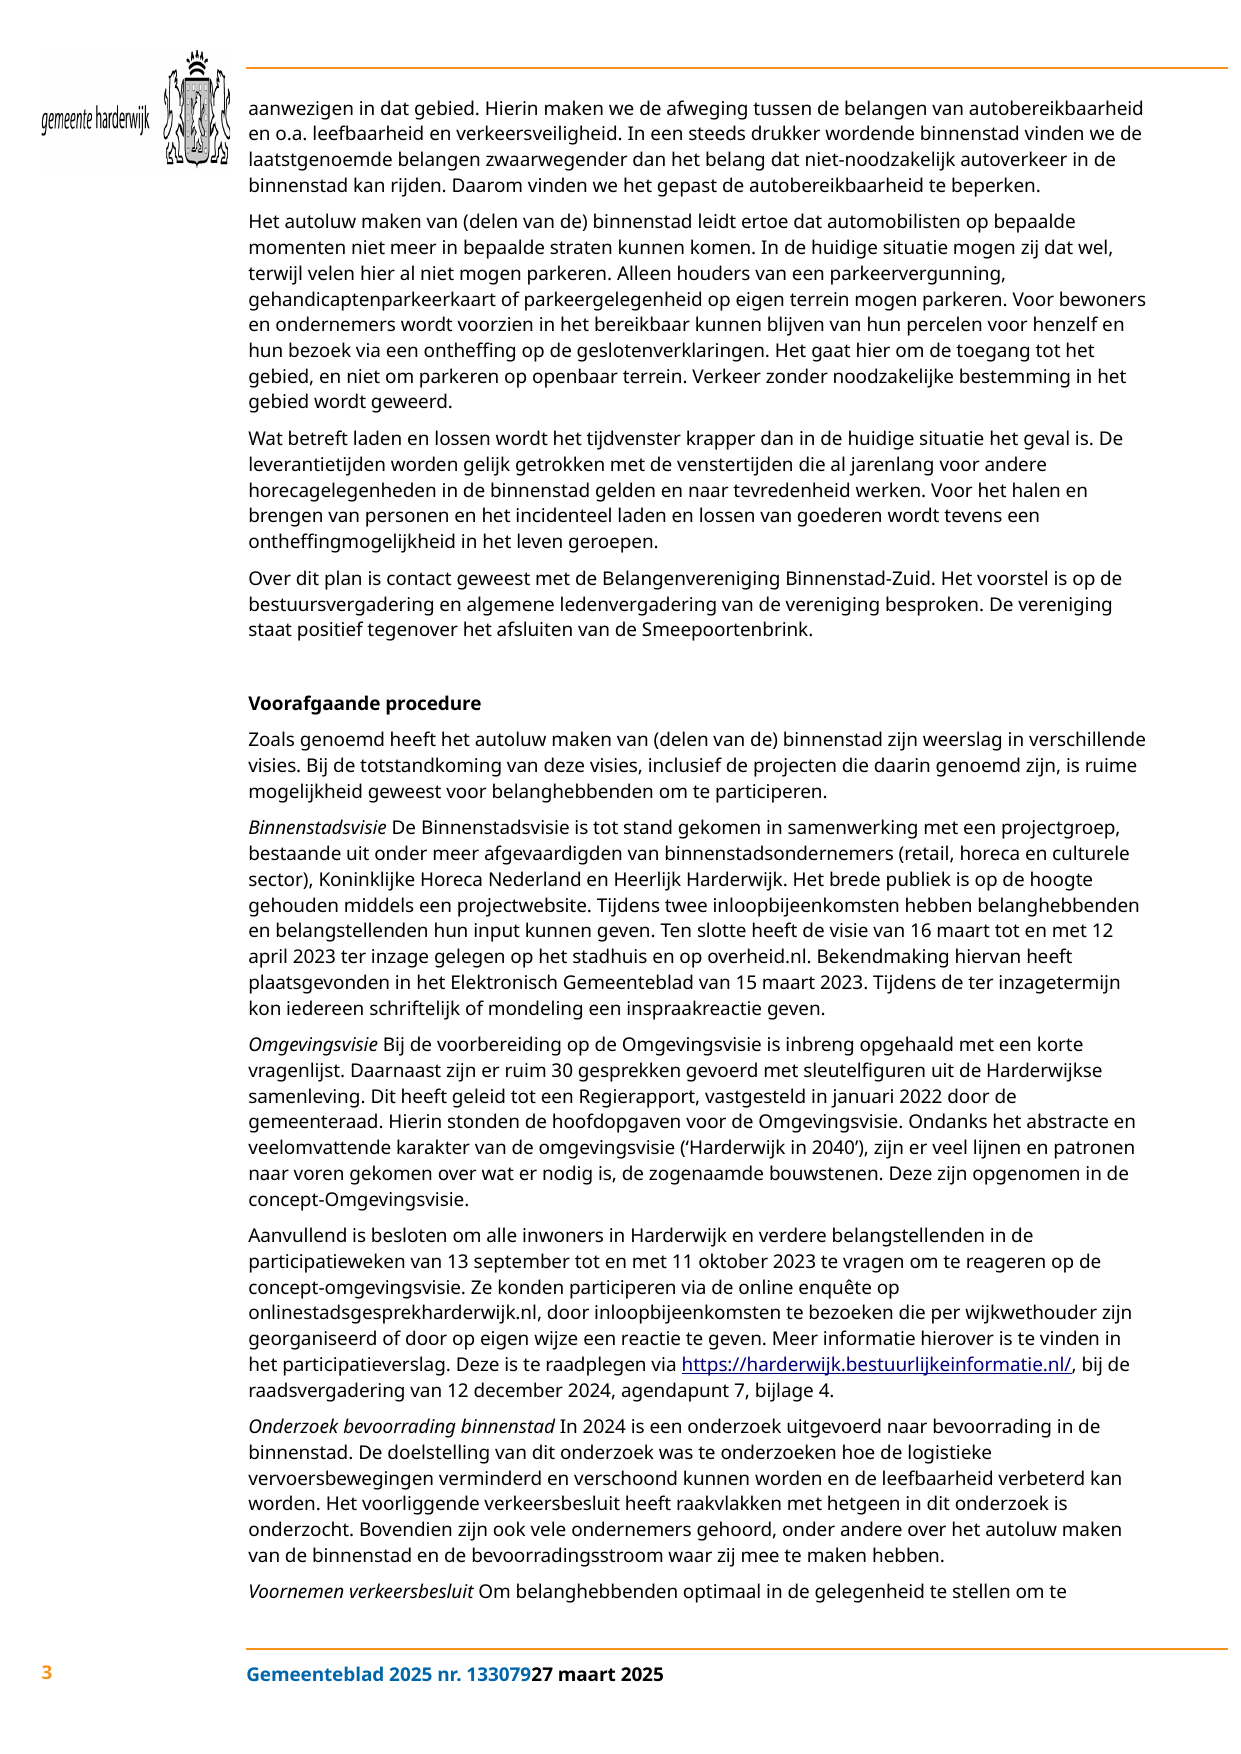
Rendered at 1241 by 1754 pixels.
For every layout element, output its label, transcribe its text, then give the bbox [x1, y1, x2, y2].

text Wat betreft laden en lossen wordt het tijdvenster krapper dan in de huidige situatie het geval is. De leverantietijden worden gelijk getrokken met de venstertijden die al jarenlang voor andere horecagelegenheden in de binnenstad gelden en naar tevredenheid werken. Voor het halen en brengen van personen en het incidenteel laden en lossen van goederen wordt tevens een ontheffingmogelijkheid in het leven geroepen. [248, 425, 1152, 554]
picture [41, 47, 231, 172]
text Voorafgaande procedure [248, 690, 1152, 716]
text Over dit plan is contact geweest met de Belangenvereniging Binnenstad-Zuid. Het voorstel is op de bestuursvergadering en algemene ledenvergadering van de vereniging besproken. De vereniging staat positief tegenover het afsluiten van de Smeepoortenbrink. [248, 565, 1152, 642]
text aanwezigen in dat gebied. Hierin maken we de afweging tussen de belangen van autobereikbaarheid en o.a. leefbaarheid en verkeersveiligheid. In een steeds drukker wordende binnenstad vinden we de laatstgenoemde belangen zwaarwegender dan het belang dat niet-noodzakelijk autoverkeer in de binnenstad kan rijden. Daarom vinden we het gepast de autobereikbaarheid te beperken. [248, 95, 1152, 198]
text Zoals genoemd heeft het autoluw maken van (delen van de) binnenstad zijn weerslag in verschillende visies. Bij de totstandkoming van deze visies, inclusief de projecten die daarin genoemd zijn, is ruime mogelijkheid geweest voor belanghebbenden om te participeren. [248, 726, 1152, 804]
text Voornemen verkeersbesluit Om belanghebbenden optimaal in de gelegenheid te stellen om te [248, 1579, 1152, 1604]
text Onderzoek bevoorrading binnenstad In 2024 is een onderzoek uitgevoerd naar bevoorrading in de binnenstad. De doelstelling van dit onderzoek was te onderzoeken hoe de logistieke vervoersbewegingen verminderd en verschoond kunnen worden en de leefbaarheid verbeterd kan worden. Het voorliggende verkeersbesluit heeft raakvlakken met hetgeen in dit onderzoek is onderzocht. Bovendien zijn ook vele ondernemers gehoord, onder andere over het autoluw maken van de binnenstad en de bevoorradingsstroom waar zij mee te maken hebben. [248, 1413, 1152, 1568]
text Het autoluw maken van (delen van de) binnenstad leidt ertoe dat automobilisten op bepaalde momenten niet meer in bepaalde straten kunnen komen. In de huidige situatie mogen zij dat wel, terwijl velen hier al niet mogen parkeren. Alleen houders van een parkeervergunning, gehandicaptenparkeerkaart of parkeergelegenheid op eigen terrein mogen parkeren. Voor bewoners en ondernemers wordt voorzien in het bereikbaar kunnen blijven van hun percelen voor henzelf en hun bezoek via een ontheffing op de geslotenverklaringen. Het gaat hier om de toegang tot het gebied, en niet om parkeren op openbaar terrein. Verkeer zonder noodzakelijke bestemming in het gebied wordt geweerd. [248, 209, 1152, 414]
text Binnenstadsvisie De Binnenstadsvisie is tot stand gekomen in samenwerking met een projectgroep, bestaande uit onder meer afgevaardigden van binnenstadsondernemers (retail, horeca en culturele sector), Koninklijke Horeca Nederland en Heerlijk Harderwijk. Het brede publiek is op de hoogte gehouden middels een projectwebsite. Tijdens twee inloopbijeenkomsten hebben belanghebbenden en belangstellenden hun input kunnen geven. Ten slotte heeft de visie van 16 maart tot en met 12 april 2023 ter inzage gelegen op het stadhuis en op overheid.nl. Bekendmaking hiervan heeft plaatsgevonden in het Elektronisch Gemeenteblad van 15 maart 2023. Tijdens de ter inzagetermijn kon iedereen schriftelijk of mondeling een inspraakreactie geven. [248, 814, 1152, 1020]
text Aanvullend is besloten om alle inwoners in Harderwijk en verdere belangstellenden in de participatieweken van 13 september tot en met 11 oktober 2023 te vragen om te reageren op de concept-omgevingsvisie. Ze konden participeren via de online enquête op onlinestadsgesprekharderwijk.nl, door inloopbijeenkomsten te bezoeken die per wijkwethouder zijn georganiseerd of door op eigen wijze een reactie te geven. Meer informatie hierover is te vinden in het participatieverslag. Deze is te raadplegen via https://harderwijk.bestuurlijkeinformatie.nl/, bij de raadsvergadering van 12 december 2024, agendapunt 7, bijlage 4. [248, 1222, 1152, 1402]
text Omgevingsvisie Bij de voorbereiding op de Omgevingsvisie is inbreng opgehaald met een korte vragenlijst. Daarnaast zijn er ruim 30 gesprekken gevoerd met sleutelfiguren uit de Harderwijkse samenleving. Dit heeft geleid tot een Regierapport, vastgesteld in januari 2022 door de gemeenteraad. Hierin stonden de hoofdopgaven voor de Omgevingsvisie. Ondanks het abstracte en veelomvattende karakter van de omgevingsvisie (‘Harderwijk in 2040’), zijn er veel lijnen en patronen naar voren gekomen over wat er nodig is, de zogenaamde bouwstenen. Deze zijn opgenomen in de concept-Omgevingsvisie. [248, 1031, 1152, 1211]
